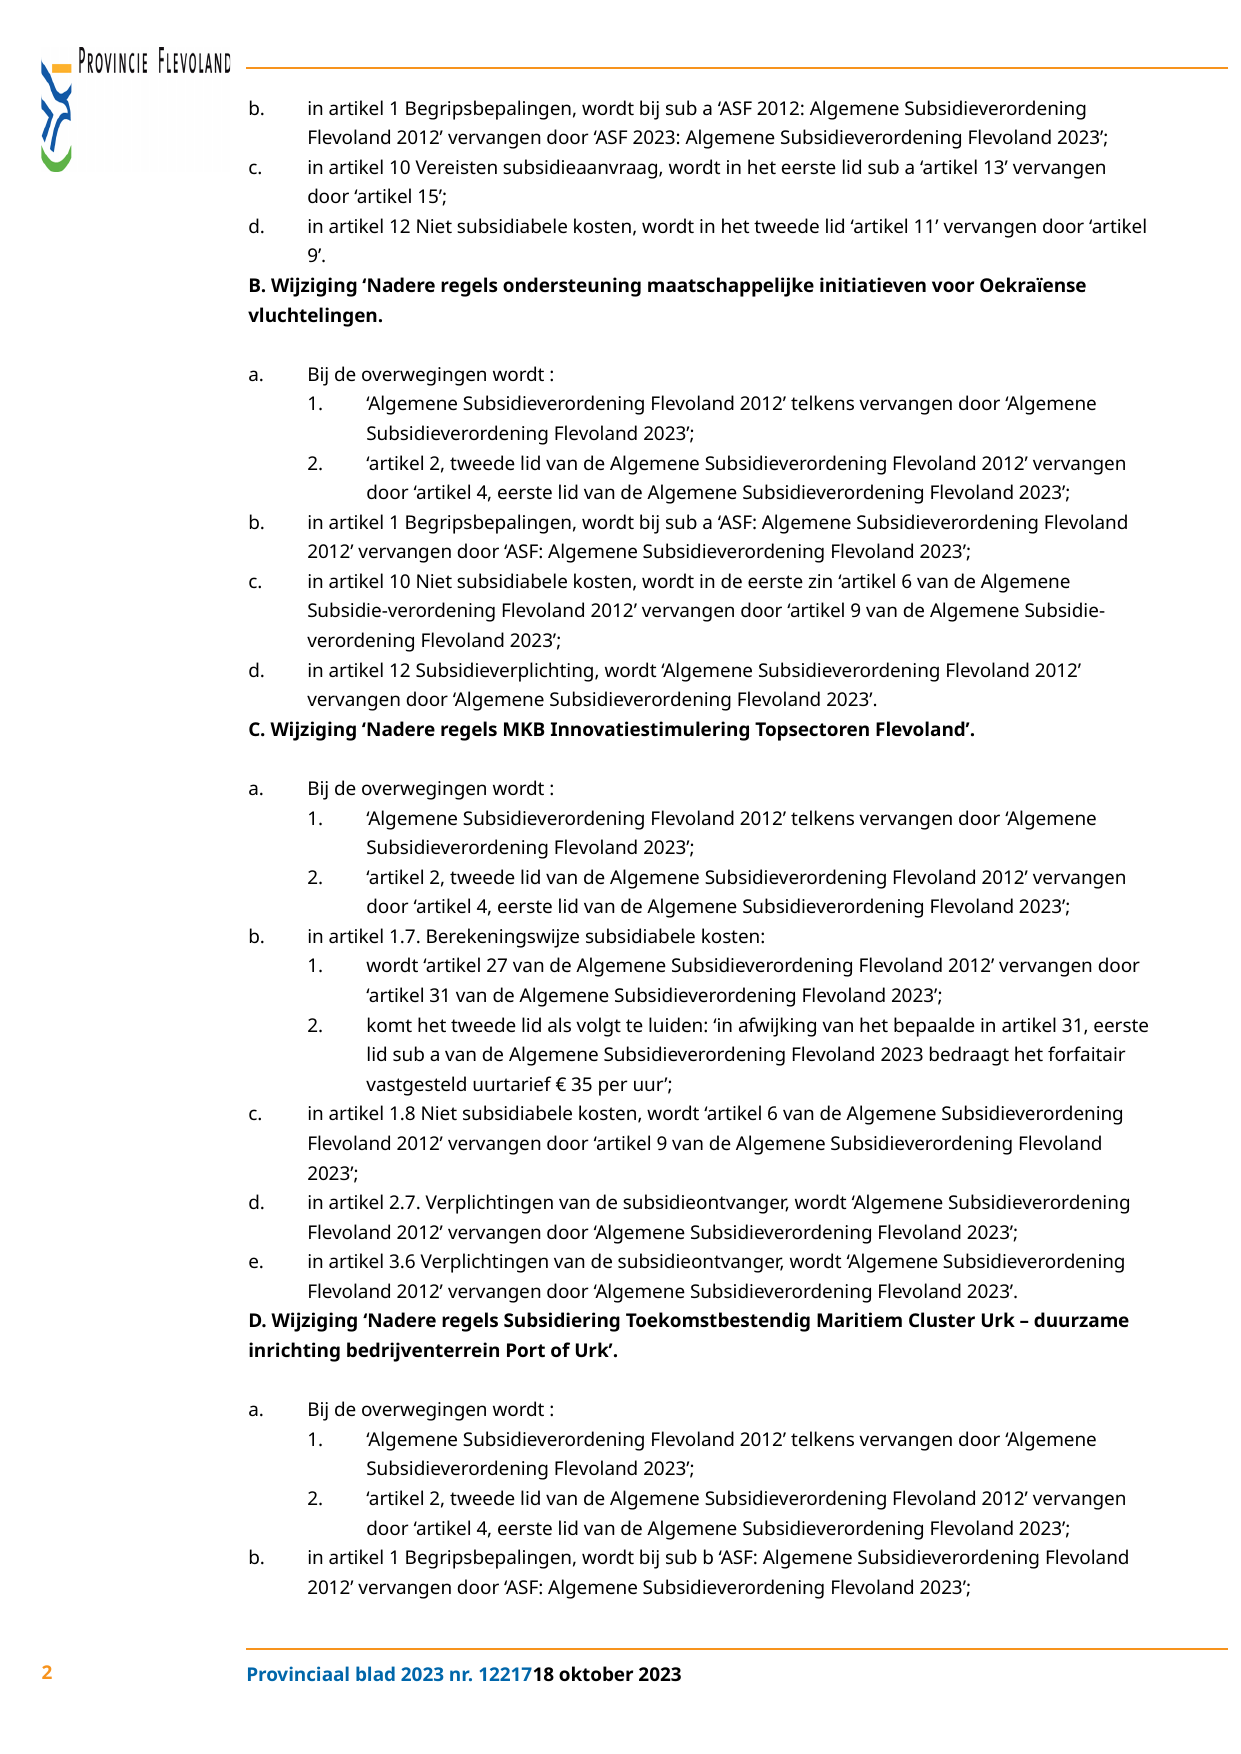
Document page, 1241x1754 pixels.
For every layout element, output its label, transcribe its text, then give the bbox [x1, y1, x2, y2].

list ‘Algemene Subsidieverordening Flevoland 2012’ telkens vervangen door ‘Algemene Subsidieverordening Flevoland 2023’; [307, 1426, 1152, 1481]
list ‘artikel 2, tweede lid van de Algemene Subsidieverordening Flevoland 2012’ vervangen door ‘artikel 4, eerste lid van de Algemene Subsidieverordening Flevoland 2023’; [307, 864, 1152, 919]
list ‘artikel 2, tweede lid van de Algemene Subsidieverordening Flevoland 2012’ vervangen door ‘artikel 4, eerste lid van de Algemene Subsidieverordening Flevoland 2023’; [307, 450, 1152, 505]
list in artikel 1 Begripsbepalingen, wordt bij sub a ‘ASF: Algemene Subsidieverordening Flevoland 2012’ vervangen door ‘ASF: Algemene Subsidieverordening Flevoland 2023’; [248, 509, 1152, 564]
list ‘Algemene Subsidieverordening Flevoland 2012’ telkens vervangen door ‘Algemene Subsidieverordening Flevoland 2023’; [307, 391, 1152, 446]
list komt het tweede lid als volgt te luiden: ‘in afwijking van het bepaalde in artikel 31, eerste lid sub a van de Algemene Subsidieverordening Flevoland 2023 bedraagt het forfaitair vastgesteld uurtarief € 35 per uur’; [307, 1012, 1152, 1097]
list in artikel 10 Niet subsidiabele kosten, wordt in de eerste zin ‘artikel 6 van de Algemene Subsidie-verordening Flevoland 2012’ vervangen door ‘artikel 9 van de Algemene Subsidie-verordening Flevoland 2023’; [248, 568, 1152, 653]
list in artikel 1 Begripsbepalingen, wordt bij sub a ‘ASF 2012: Algemene Subsidieverordening Flevoland 2012’ vervangen door ‘ASF 2023: Algemene Subsidieverordening Flevoland 2023’; [248, 95, 1152, 150]
list Bij de overwegingen wordt : [248, 1396, 1152, 1422]
list in artikel 12 Subsidieverplichting, wordt ‘Algemene Subsidieverordening Flevoland 2012’ vervangen door ‘Algemene Subsidieverordening Flevoland 2023’. [248, 657, 1152, 712]
list in artikel 1.7. Berekeningswijze subsidiabele kosten: [248, 923, 1152, 949]
list in artikel 12 Niet subsidiabele kosten, wordt in het tweede lid ‘artikel 11’ vervangen door ‘artikel 9’. [248, 213, 1152, 268]
list in artikel 1.8 Niet subsidiabele kosten, wordt ‘artikel 6 van de Algemene Subsidieverordening Flevoland 2012’ vervangen door ‘artikel 9 van de Algemene Subsidieverordening Flevoland 2023’; [248, 1101, 1152, 1186]
list in artikel 10 Vereisten subsidieaanvraag, wordt in het eerste lid sub a ‘artikel 13’ vervangen door ‘artikel 15’; [248, 154, 1152, 209]
list wordt ‘artikel 27 van de Algemene Subsidieverordening Flevoland 2012’ vervangen door ‘artikel 31 van de Algemene Subsidieverordening Flevoland 2023’; [307, 953, 1152, 1008]
text B. Wijziging ‘Nadere regels ondersteuning maatschappelijke initiatieven voor Oekraïense vluchtelingen. [248, 272, 1152, 328]
list in artikel 1 Begripsbepalingen, wordt bij sub b ‘ASF: Algemene Subsidieverordening Flevoland 2012’ vervangen door ‘ASF: Algemene Subsidieverordening Flevoland 2023’; [248, 1544, 1152, 1600]
text C. Wijziging ‘Nadere regels MKB Innovatiestimulering Topsectoren Flevoland’. [248, 716, 1152, 742]
picture [41, 47, 231, 172]
list in artikel 3.6 Verplichtingen van de subsidieontvanger, wordt ‘Algemene Subsidieverordening Flevoland 2012’ vervangen door ‘Algemene Subsidieverordening Flevoland 2023’. [248, 1248, 1152, 1304]
list Bij de overwegingen wordt : [248, 361, 1152, 387]
list Bij de overwegingen wordt : [248, 775, 1152, 801]
text D. Wijziging ‘Nadere regels Subsidiering Toekomstbestendig Maritiem Cluster Urk – duurzame inrichting bedrijventerrein Port of Urk’. [248, 1308, 1152, 1363]
list ‘Algemene Subsidieverordening Flevoland 2012’ telkens vervangen door ‘Algemene Subsidieverordening Flevoland 2023’; [307, 805, 1152, 860]
list in artikel 2.7. Verplichtingen van de subsidieontvanger, wordt ‘Algemene Subsidieverordening Flevoland 2012’ vervangen door ‘Algemene Subsidieverordening Flevoland 2023’; [248, 1189, 1152, 1245]
list ‘artikel 2, tweede lid van de Algemene Subsidieverordening Flevoland 2012’ vervangen door ‘artikel 4, eerste lid van de Algemene Subsidieverordening Flevoland 2023’; [307, 1485, 1152, 1541]
